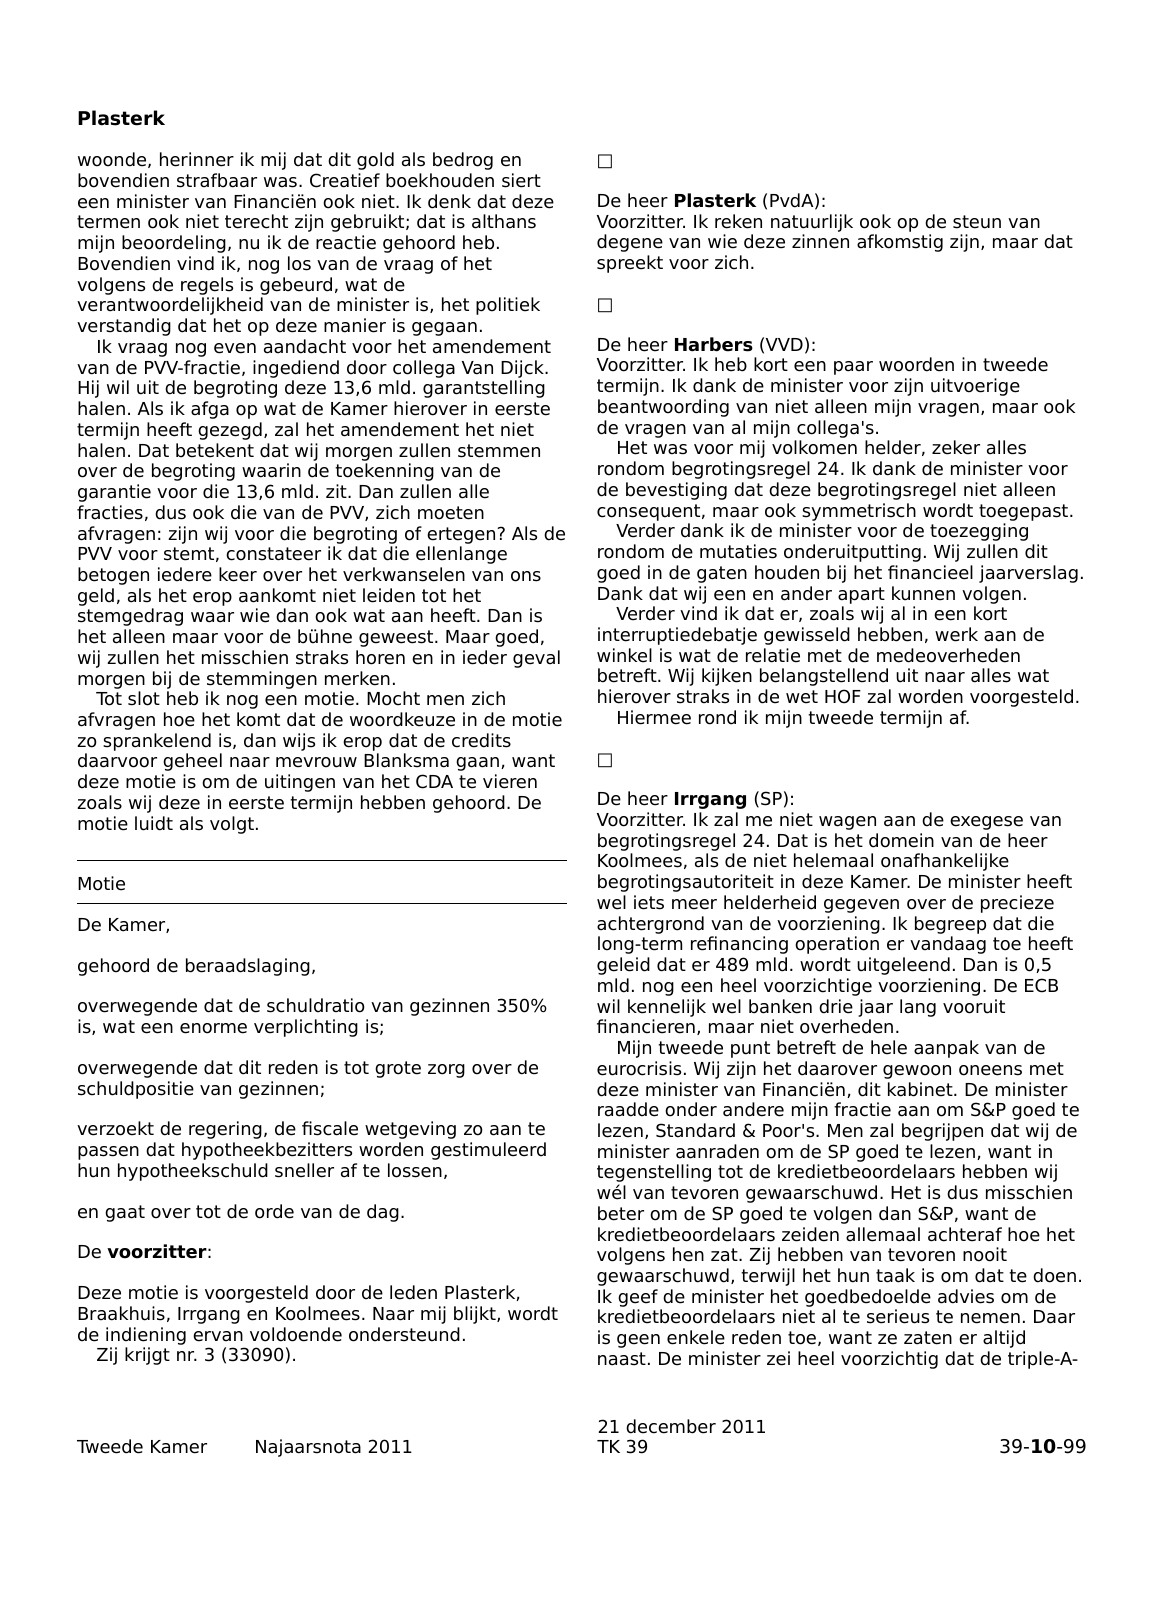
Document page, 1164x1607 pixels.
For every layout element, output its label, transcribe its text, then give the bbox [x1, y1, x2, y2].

text □ [596, 150, 1087, 171]
text Verder dank ik de minister voor de toezegging rondom de mutaties onderuitputting. Wij zullen dit goed in de gaten houden bij het financieel jaarverslag. Dank dat wij een en ander apart kunnen volgen. [596, 521, 1087, 604]
text □ [596, 294, 1087, 314]
text overwegende dat dit reden is tot grote zorg over de schuldpositie van gezinnen; [77, 1058, 567, 1099]
text De heer Harbers (VVD): [596, 334, 1087, 355]
text en gaat over tot de orde van de dag. [77, 1201, 567, 1222]
text Zij krijgt nr. 3 (33090). [77, 1345, 567, 1366]
text gehoord de beraadslaging, [77, 956, 567, 976]
text Motie [77, 874, 567, 895]
text Het was voor mij volkomen helder, zeker alles rondom begrotingsregel 24. Ik dank de minister voor de bevestiging dat deze begrotingsregel niet alleen consequent, maar ook symmetrisch wordt toegepast. [596, 438, 1087, 521]
text Verder vind ik dat er, zoals wij al in een kort interruptiedebatje gewisseld hebben, werk aan de winkel is wat de relatie met de medeoverheden betreft. Wij kijken belangstellend uit naar alles wat hierover straks in de wet HOF zal worden voorgesteld. [596, 604, 1087, 708]
text woonde, herinner ik mij dat dit gold als bedrog en bovendien strafbaar was. Creatief boekhouden siert een minister van Financiën ook niet. Ik denk dat deze termen ook niet terecht zijn gebruikt; dat is althans mijn beoordeling, nu ik de reactie gehoord heb. Bovendien vind ik, nog los van de vraag of het volgens de regels is gebeurd, wat de verantwoordelijkheid van de minister is, het politiek verstandig dat het op deze manier is gegaan. [77, 150, 567, 337]
text Voorzitter. Ik reken natuurlijk ook op de steun van degene van wie deze zinnen afkomstig zijn, maar dat spreekt voor zich. [596, 212, 1087, 274]
text Voorzitter. Ik heb kort een paar woorden in tweede termijn. Ik dank de minister voor zijn uitvoerige beantwoording van niet alleen mijn vragen, maar ook de vragen van al mijn collega's. [596, 355, 1087, 438]
text De heer Plasterk (PvdA): [596, 191, 1087, 212]
text Voorzitter. Ik zal me niet wagen aan de exegese van begrotingsregel 24. Dat is het domein van de heer Koolmees, als de niet helemaal onafhankelijke begrotingsautoriteit in deze Kamer. De minister heeft wel iets meer helderheid gegeven over de precieze achtergrond van de voorziening. Ik begreep dat die long-term refinancing operation er vandaag toe heeft geleid dat er 489 mld. wordt uitgeleend. Dan is 0,5 mld. nog een heel voorzichtige voorziening. De ECB wil kennelijk wel banken drie jaar lang vooruit financieren, maar niet overheden. [596, 810, 1087, 1038]
text Ik vraag nog even aandacht voor het amendement van de PVV-fractie, ingediend door collega Van Dijck. Hij wil uit de begroting deze 13,6 mld. garantstelling halen. Als ik afga op wat de Kamer hierover in eerste termijn heeft gezegd, zal het amendement het niet halen. Dat betekent dat wij morgen zullen stemmen over de begroting waarin de toekenning van de garantie voor die 13,6 mld. zit. Dan zullen alle fracties, dus ook die van de PVV, zich moeten afvragen: zijn wij voor die begroting of ertegen? Als de PVV voor stemt, constateer ik dat die ellenlange betogen iedere keer over het verkwanselen van ons geld, als het erop aankomt niet leiden tot het stemgedrag waar wie dan ook wat aan heeft. Dan is het alleen maar voor de bühne geweest. Maar goed, wij zullen het misschien straks horen en in ieder geval morgen bij de stemmingen merken. [77, 337, 567, 689]
text □ [596, 748, 1087, 769]
text Mijn tweede punt betreft de hele aanpak van de eurocrisis. Wij zijn het daarover gewoon oneens met deze minister van Financiën, dit kabinet. De minister raadde onder andere mijn fractie aan om S&P goed te lezen, Standard & Poor's. Men zal begrijpen dat wij de minister aanraden om de SP goed te lezen, want in tegenstelling tot de kredietbeoordelaars hebben wij wél van tevoren gewaarschuwd. Het is dus misschien beter om de SP goed te volgen dan S&P, want de kredietbeoordelaars zeiden allemaal achteraf hoe het volgens hen zat. Zij hebben van tevoren nooit gewaarschuwd, terwijl het hun taak is om dat te doen. Ik geef de minister het goedbedoelde advies om de kredietbeoordelaars niet al te serieus te nemen. Daar is geen enkele reden toe, want ze zaten er altijd naast. De minister zei heel voorzichtig dat de triple-A- [596, 1038, 1087, 1369]
text De heer Irrgang (SP): [596, 789, 1087, 810]
text overwegende dat de schuldratio van gezinnen 350% is, wat een enorme verplichting is; [77, 996, 567, 1038]
text verzoekt de regering, de fiscale wetgeving zo aan te passen dat hypotheekbezitters worden gestimuleerd hun hypotheekschuld sneller af te lossen, [77, 1119, 567, 1181]
text Tot slot heb ik nog een motie. Mocht men zich afvragen hoe het komt dat de woordkeuze in de motie zo sprankelend is, dan wijs ik erop dat de credits daarvoor geheel naar mevrouw Blanksma gaan, want deze motie is om de uitingen van het CDA te vieren zoals wij deze in eerste termijn hebben gehoord. De motie luidt als volgt. [77, 689, 567, 834]
text De voorzitter: [77, 1242, 567, 1263]
text Hiermee rond ik mijn tweede termijn af. [596, 708, 1087, 728]
text Deze motie is voorgesteld door de leden Plasterk, Braakhuis, Irrgang en Koolmees. Naar mij blijkt, wordt de indiening ervan voldoende ondersteund. [77, 1283, 567, 1345]
text De Kamer, [77, 915, 567, 936]
